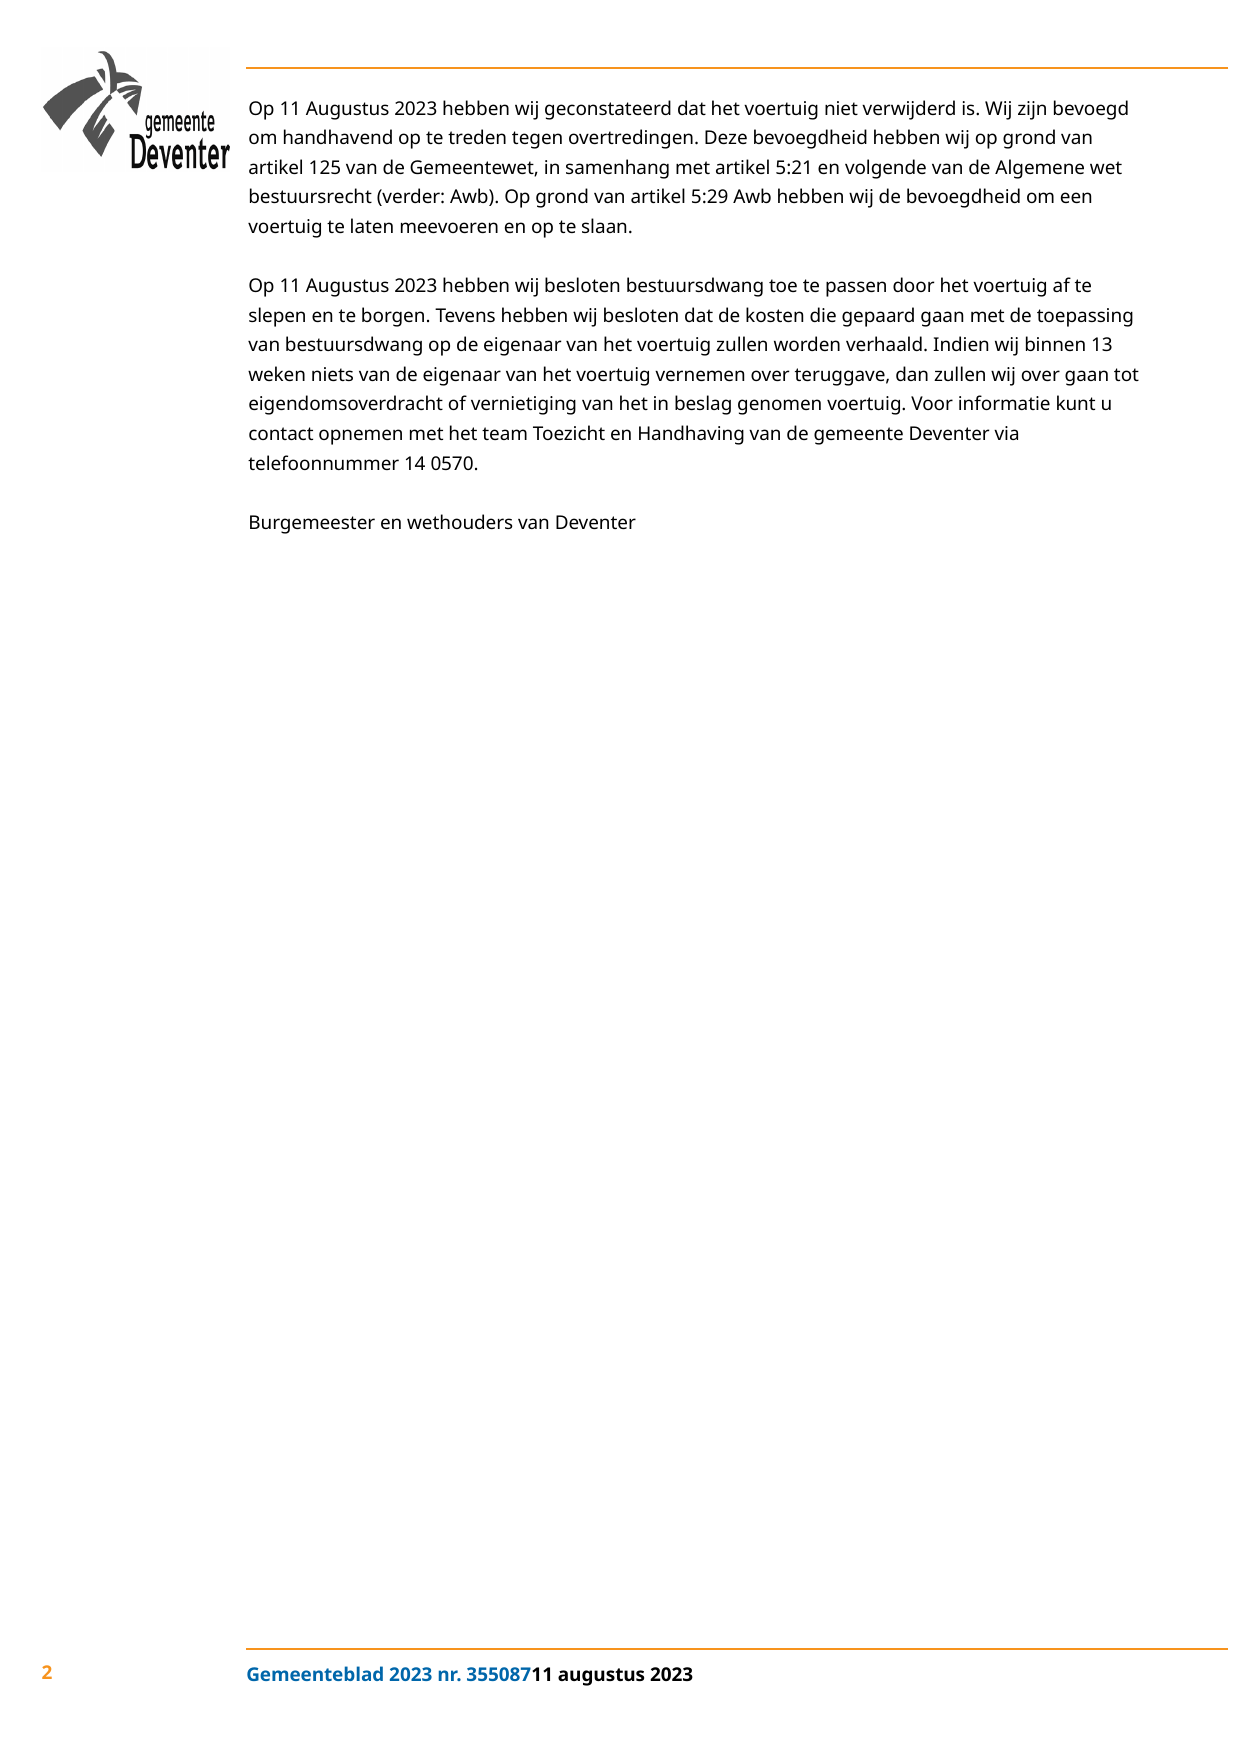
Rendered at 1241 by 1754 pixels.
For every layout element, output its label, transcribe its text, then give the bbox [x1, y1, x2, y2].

picture [41, 47, 231, 172]
text Op 11 Augustus 2023 hebben wij besloten bestuursdwang toe te passen door het voertuig af te slepen en te borgen. Tevens hebben wij besloten dat de kosten die gepaard gaan met de toepassing van bestuursdwang op de eigenaar van het voertuig zullen worden verhaald. Indien wij binnen 13 weken niets van de eigenaar van het voertuig vernemen over teruggave, dan zullen wij over gaan tot eigendomsoverdracht of vernietiging van het in beslag genomen voertuig. Voor informatie kunt u contact opnemen met het team Toezicht en Handhaving van de gemeente Deventer via telefoonnummer 14 0570. [248, 272, 1152, 476]
text Op 11 Augustus 2023 hebben wij geconstateerd dat het voertuig niet verwijderd is. Wij zijn bevoegd om handhavend op te treden tegen overtredingen. Deze bevoegdheid hebben wij op grond van artikel 125 van de Gemeentewet, in samenhang met artikel 5:21 en volgende van de Algemene wet bestuursrecht (verder: Awb). Op grond van artikel 5:29 Awb hebben wij de bevoegdheid om een voertuig te laten meevoeren en op te slaan. [248, 95, 1152, 239]
text Burgemeester en wethouders van Deventer [248, 509, 1152, 535]
